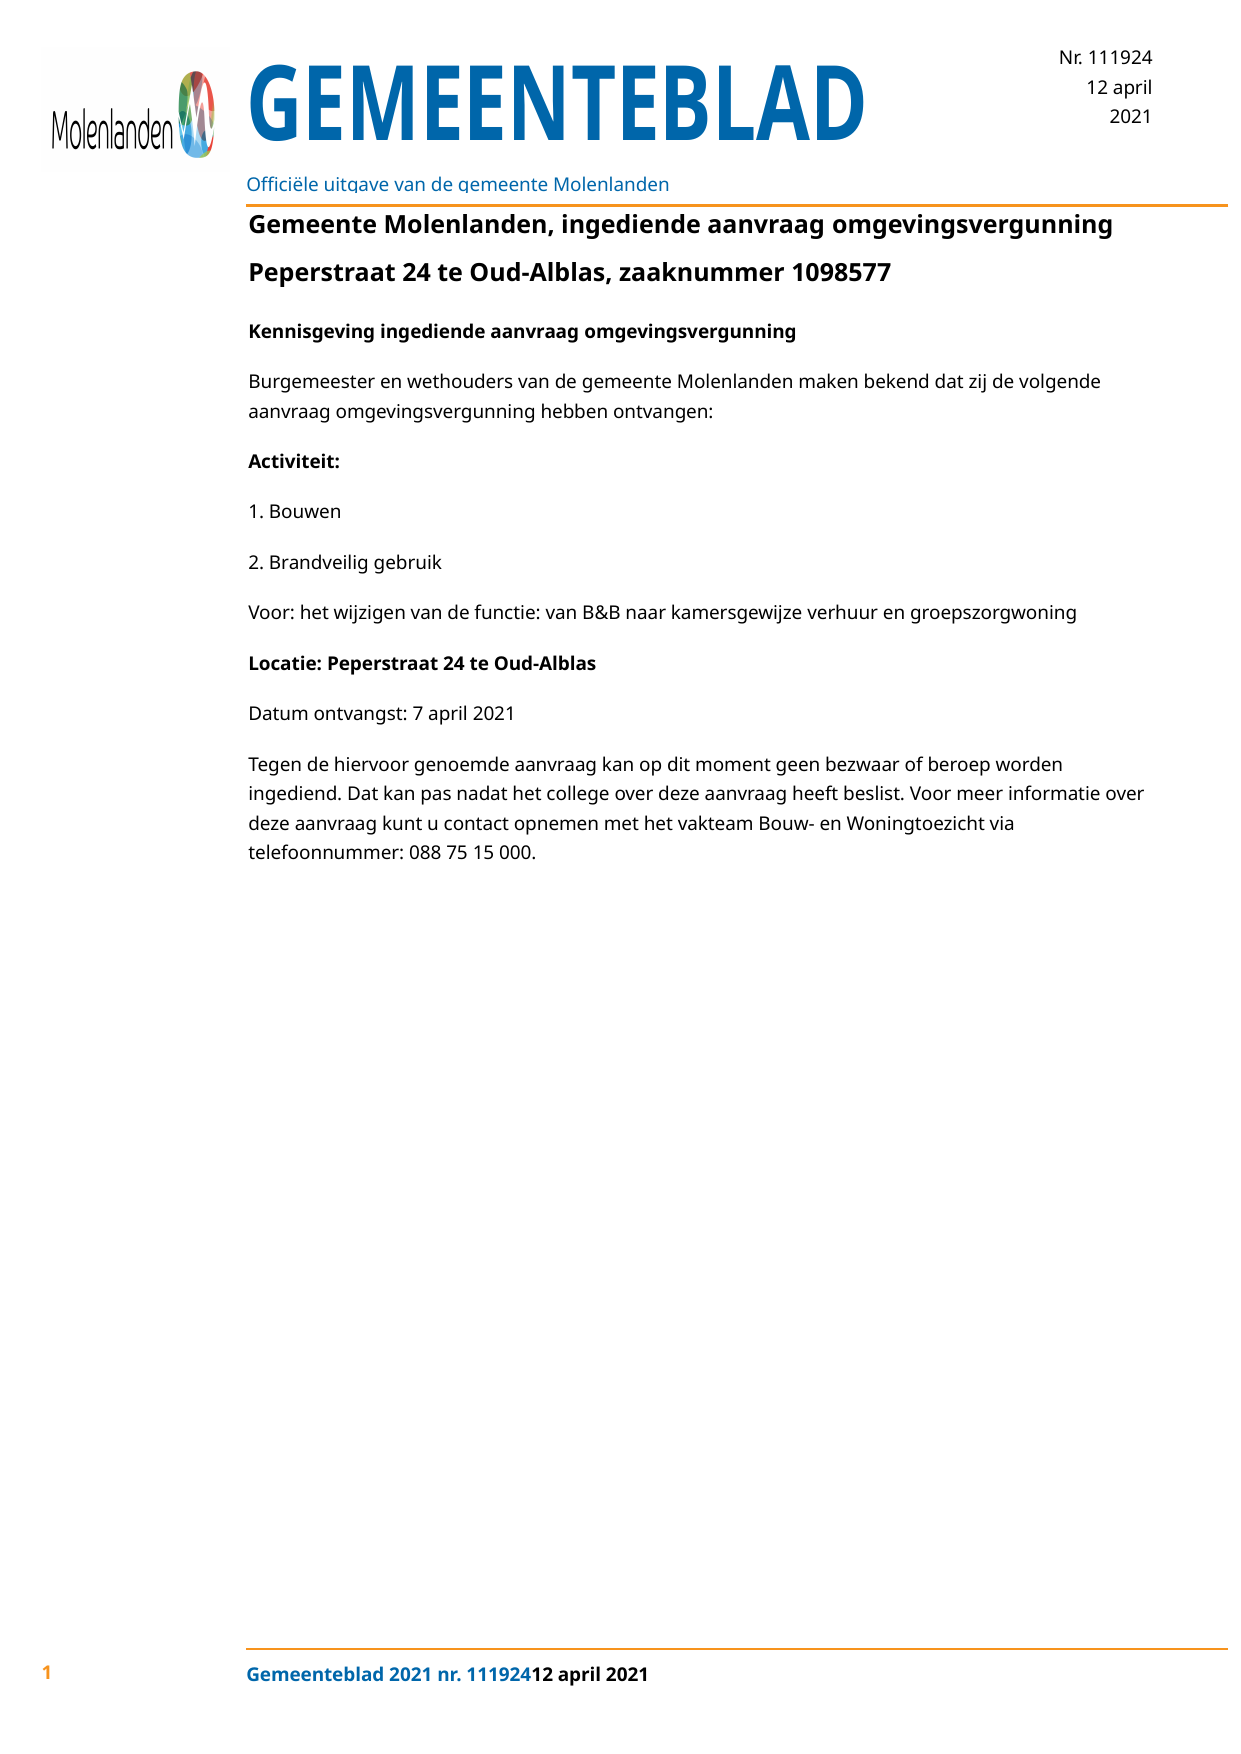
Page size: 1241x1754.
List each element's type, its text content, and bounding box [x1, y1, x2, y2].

text Locatie: Peperstraat 24 te Oud-Alblas [248, 650, 1152, 676]
text 1. Bouwen [248, 499, 1152, 524]
text Kennisgeving ingediende aanvraag omgevingsvergunning [248, 318, 1152, 344]
text Tegen de hiervoor genoemde aanvraag kan op dit moment geen bezwaar of beroep worden ingediend. Dat kan pas nadat het college over deze aanvraag heeft beslist. Voor meer informatie over deze aanvraag kunt u contact opnemen met het vakteam Bouw- en Woningtoezicht via telefoonnummer: 088 75 15 000. [248, 751, 1152, 865]
text Burgemeester en wethouders van de gemeente Molenlanden maken bekend dat zij de volgende aanvraag omgevingsvergunning hebben ontvangen: [248, 368, 1152, 424]
text Voor: het wijzigen van de functie: van B&B naar kamersgewijze verhuur en groepszorgwoning [248, 599, 1152, 625]
text 2. Brandveilig gebruik [248, 549, 1152, 575]
text Datum ontvangst: 7 april 2021 [248, 700, 1152, 726]
picture [41, 47, 231, 172]
text Activiteit: [248, 448, 1152, 474]
text Gemeente Molenlanden, ingediende aanvraag omgevingsvergunning Peperstraat 24 te Oud-Alblas, zaaknummer 1098577 [248, 207, 1152, 288]
